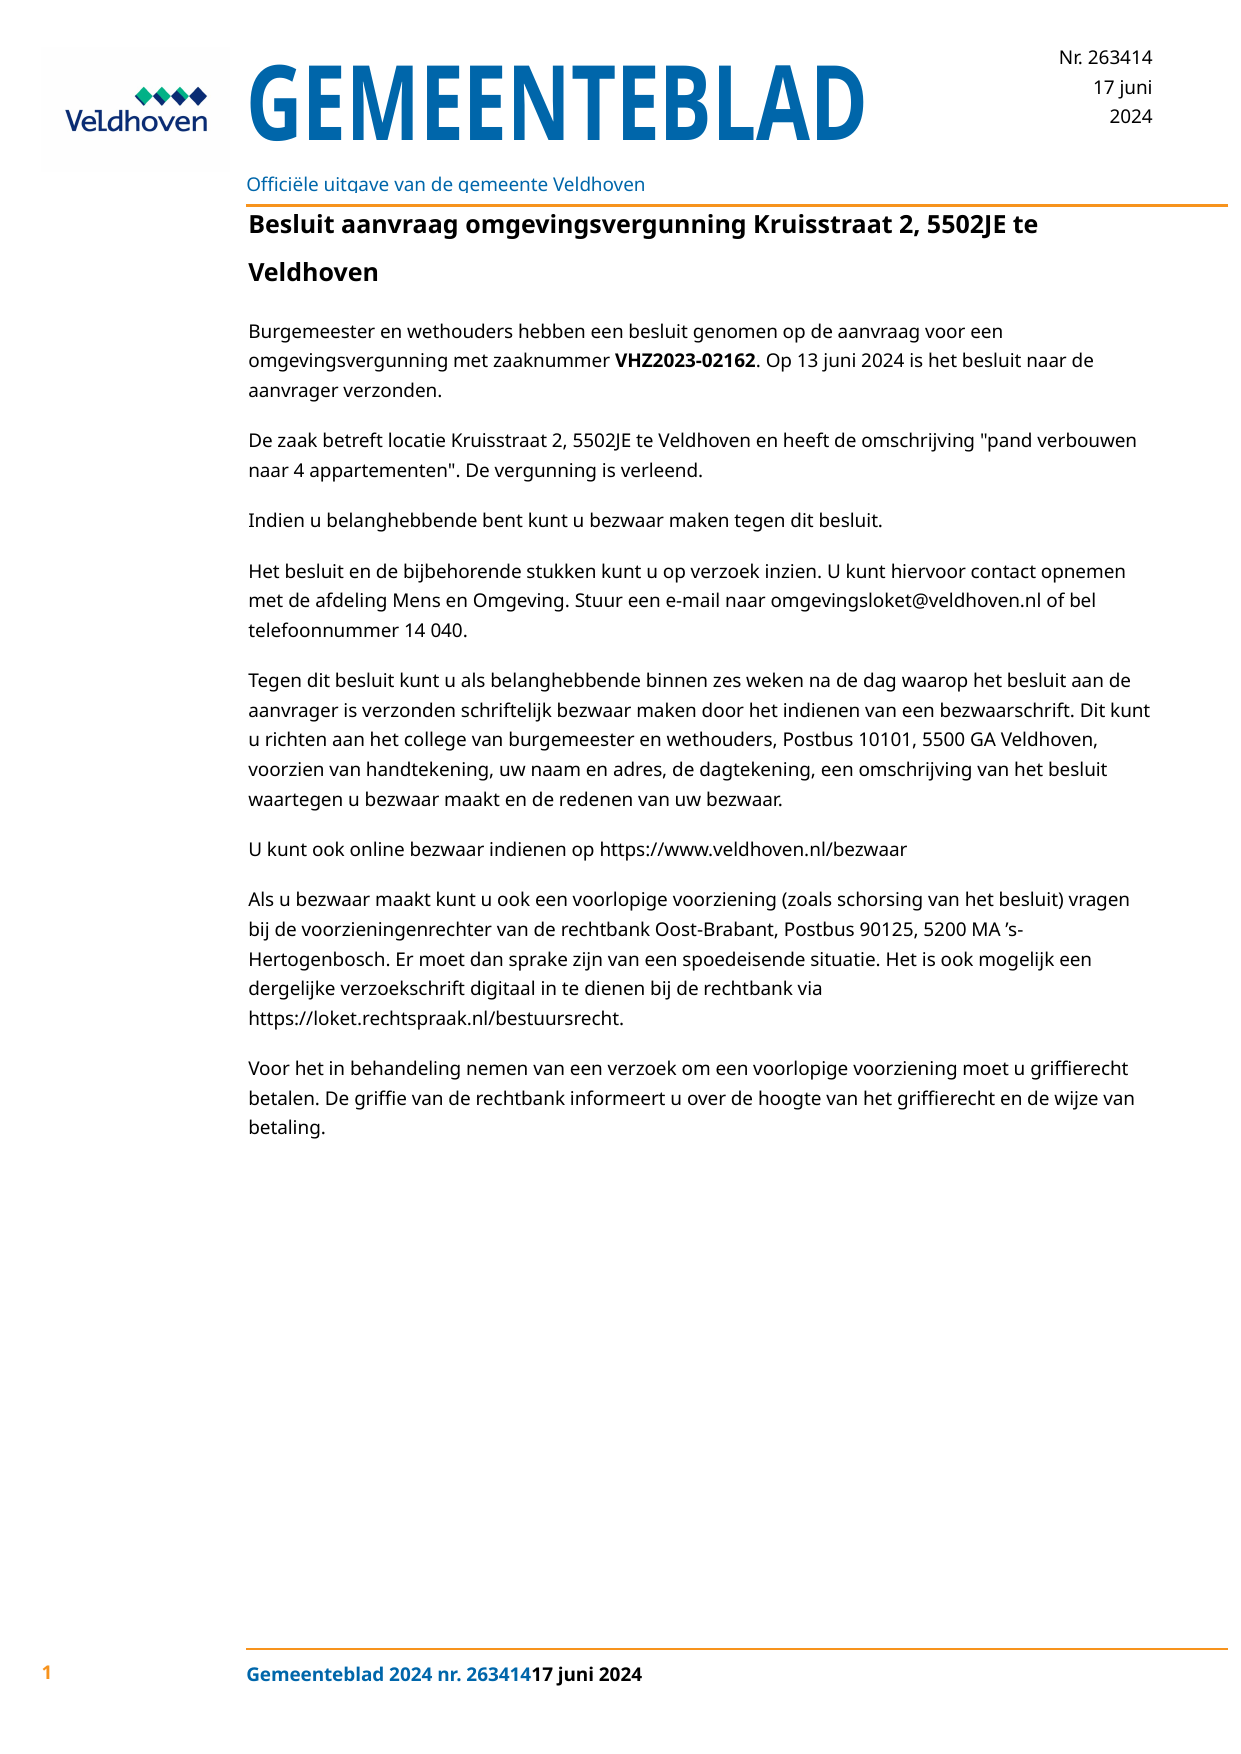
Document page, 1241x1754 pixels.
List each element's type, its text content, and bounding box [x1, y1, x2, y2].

text Indien u belanghebbende bent kunt u bezwaar maken tegen dit besluit. [248, 507, 1152, 533]
text Besluit aanvraag omgevingsvergunning Kruisstraat 2, 5502JE te Veldhoven [248, 207, 1152, 288]
text U kunt ook online bezwaar indienen op https://www.veldhoven.nl/bezwaar [248, 836, 1152, 862]
text Burgemeester en wethouders hebben een besluit genomen op de aanvraag voor een omgevingsvergunning met zaaknummer VHZ2023-02162. Op 13 juni 2024 is het besluit naar de aanvrager verzonden. [248, 318, 1152, 403]
text De zaak betreft locatie Kruisstraat 2, 5502JE te Veldhoven en heeft de omschrijving "pand verbouwen naar 4 appartementen". De vergunning is verleend. [248, 427, 1152, 483]
text Tegen dit besluit kunt u als belanghebbende binnen zes weken na de dag waarop het besluit aan de aanvrager is verzonden schriftelijk bezwaar maken door het indienen van een bezwaarschrift. Dit kunt u richten aan het college van burgemeester en wethouders, Postbus 10101, 5500 GA Veldhoven, voorzien van handtekening, uw naam en adres, de dagtekening, een omschrijving van het besluit waartegen u bezwaar maakt en de redenen van uw bezwaar. [248, 667, 1152, 812]
text Voor het in behandeling nemen van een verzoek om een voorlopige voorziening moet u griffierecht betalen. De griffie van de rechtbank informeert u over de hoogte van het griffierecht en de wijze van betaling. [248, 1055, 1152, 1140]
text Als u bezwaar maakt kunt u ook een voorlopige voorziening (zoals schorsing van het besluit) vragen bij de voorzieningenrechter van de rechtbank Oost-Brabant, Postbus 90125, 5200 MA ’s-Hertogenbosch. Er moet dan sprake zijn van een spoedeisende situatie. Het is ook mogelijk een dergelijke verzoekschrift digitaal in te dienen bij de rechtbank via https://loket.rechtspraak.nl/bestuursrecht. [248, 887, 1152, 1031]
picture [41, 47, 231, 172]
text Het besluit en de bijbehorende stukken kunt u op verzoek inzien. U kunt hiervoor contact opnemen met de afdeling Mens en Omgeving. Stuur een e-mail naar omgevingsloket@veldhoven.nl of bel telefoonnummer 14 040. [248, 558, 1152, 643]
